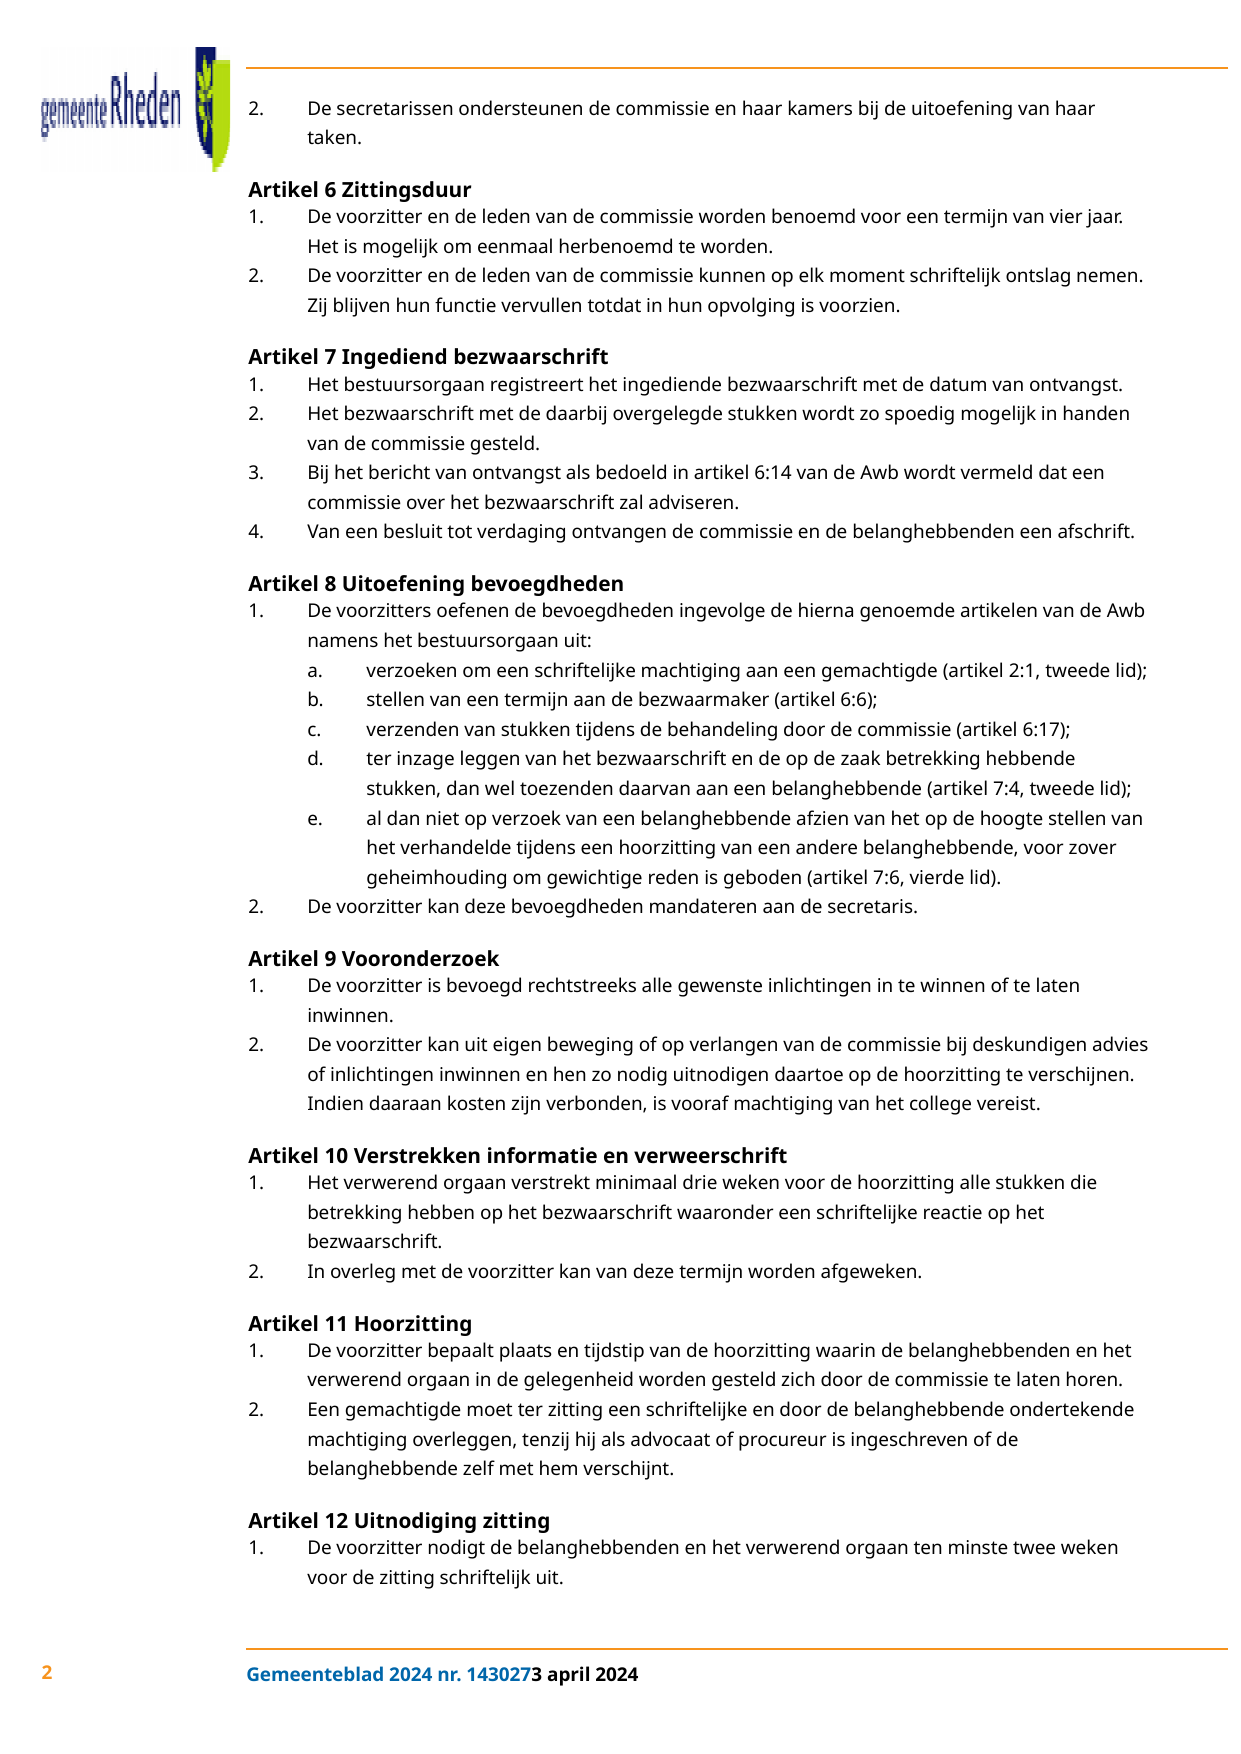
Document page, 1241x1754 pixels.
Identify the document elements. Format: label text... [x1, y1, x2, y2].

list verzenden van stukken tijdens de behandeling door de commissie (artikel 6:17); [307, 716, 1152, 742]
list De voorzitter bepaalt plaats en tijdstip van de hoorzitting waarin de belanghebbenden en het verwerend orgaan in de gelegenheid worden gesteld zich door de commissie te laten horen. [248, 1337, 1152, 1392]
list De voorzitters oefenen de bevoegdheden ingevolge de hierna genoemde artikelen van de Awb namens het bestuursorgaan uit: [248, 598, 1152, 653]
list De voorzitter nodigt de belanghebbenden en het verwerend orgaan ten minste twee weken voor de zitting schriftelijk uit. [248, 1534, 1152, 1589]
text Artikel 12 Uitnodiging zitting [248, 1506, 1152, 1534]
text Artikel 6 Zittingsduur [248, 175, 1152, 203]
list Een gemachtigde moet ter zitting een schriftelijke en door de belanghebbende ondertekende machtiging overleggen, tenzij hij als advocaat of procureur is ingeschreven of de belanghebbende zelf met hem verschijnt. [248, 1396, 1152, 1481]
list De secretarissen ondersteunen de commissie en haar kamers bij de uitoefening van haar taken. [248, 95, 1152, 150]
list verzoeken om een schriftelijke machtiging aan een gemachtigde (artikel 2:1, tweede lid); [307, 657, 1152, 682]
text Artikel 7 Ingediend bezwaarschrift [248, 342, 1152, 371]
text Artikel 10 Verstrekken informatie en verweerschrift [248, 1141, 1152, 1169]
list Van een besluit tot verdaging ontvangen de commissie en de belanghebbenden een afschrift. [248, 519, 1152, 544]
list De voorzitter en de leden van de commissie worden benoemd voor een termijn van vier jaar. Het is mogelijk om eenmaal herbenoemd te worden. [248, 203, 1152, 258]
text Artikel 11 Hoorzitting [248, 1309, 1152, 1337]
list Het verwerend orgaan verstrekt minimaal drie weken voor de hoorzitting alle stukken die betrekking hebben op het bezwaarschrift waaronder een schriftelijke reactie op het bezwaarschrift. [248, 1169, 1152, 1254]
text Artikel 9 Vooronderzoek [248, 944, 1152, 972]
picture [41, 47, 231, 172]
list stellen van een termijn aan de bezwaarmaker (artikel 6:6); [307, 686, 1152, 712]
list De voorzitter is bevoegd rechtstreeks alle gewenste inlichtingen in te winnen of te laten inwinnen. [248, 972, 1152, 1028]
list Het bezwaarschrift met de daarbij overgelegde stukken wordt zo spoedig mogelijk in handen van de commissie gesteld. [248, 400, 1152, 456]
list In overleg met de voorzitter kan van deze termijn worden afgeweken. [248, 1258, 1152, 1284]
list al dan niet op verzoek van een belanghebbende afzien van het op de hoogte stellen van het verhandelde tijdens een hoorzitting van een andere belanghebbende, voor zover geheimhouding om gewichtige reden is geboden (artikel 7:6, vierde lid). [307, 805, 1152, 889]
list Het bestuursorgaan registreert het ingediende bezwaarschrift met de datum van ontvangst. [248, 371, 1152, 397]
list De voorzitter kan uit eigen beweging of op verlangen van de commissie bij deskundigen advies of inlichtingen inwinnen en hen zo nodig uitnodigen daartoe op de hoorzitting te verschijnen. Indien daaraan kosten zijn verbonden, is vooraf machtiging van het college vereist. [248, 1031, 1152, 1116]
list De voorzitter kan deze bevoegdheden mandateren aan de secretaris. [248, 893, 1152, 919]
list De voorzitter en de leden van de commissie kunnen op elk moment schriftelijk ontslag nemen. Zij blijven hun functie vervullen totdat in hun opvolging is voorzien. [248, 262, 1152, 318]
list Bij het bericht van ontvangst als bedoeld in artikel 6:14 van de Awb wordt vermeld dat een commissie over het bezwaarschrift zal adviseren. [248, 459, 1152, 515]
list ter inzage leggen van het bezwaarschrift en de op de zaak betrekking hebbende stukken, dan wel toezenden daarvan aan een belanghebbende (artikel 7:4, tweede lid); [307, 746, 1152, 801]
text Artikel 8 Uitoefening bevoegdheden [248, 569, 1152, 598]
